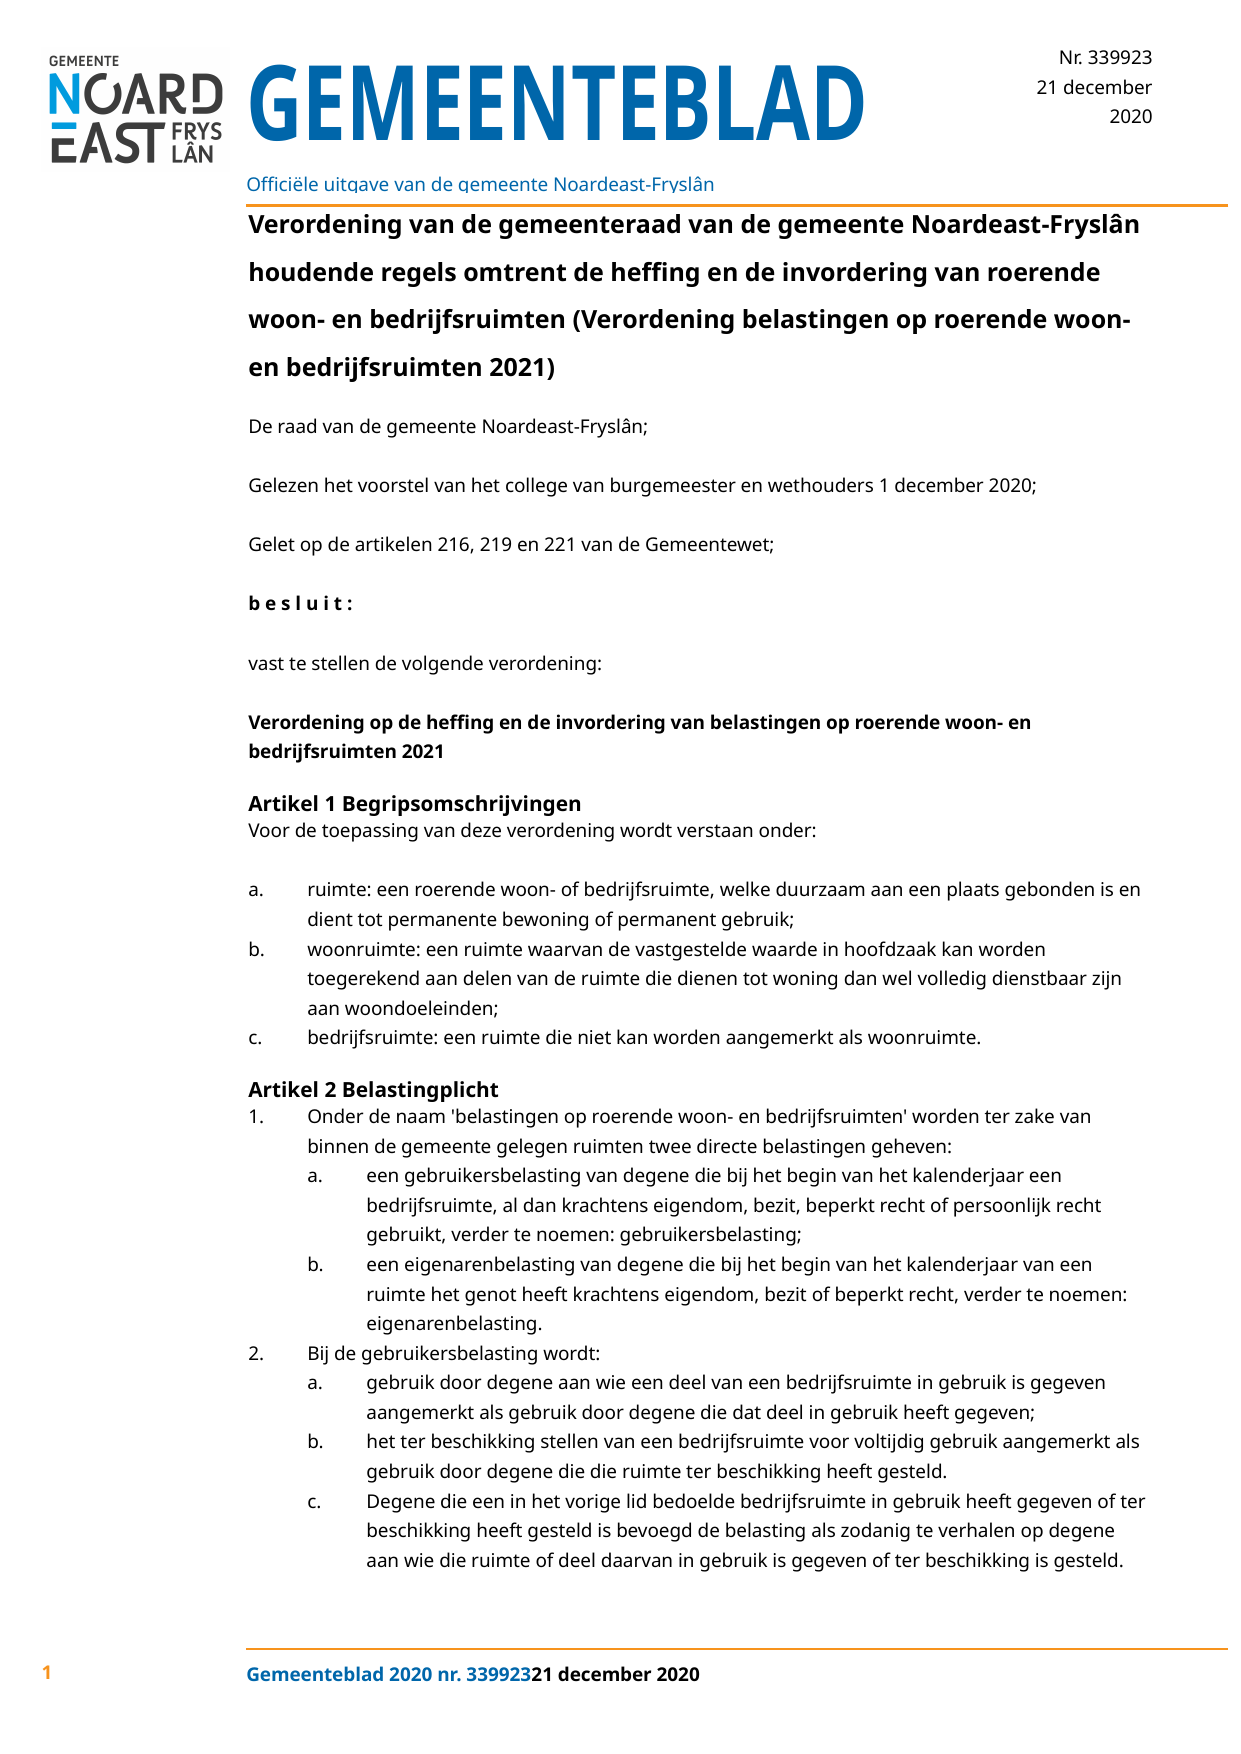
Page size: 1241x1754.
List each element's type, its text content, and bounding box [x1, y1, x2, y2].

text De raad van de gemeente Noardeast-Fryslân; [248, 413, 1152, 439]
list Bij de gebruikersbelasting wordt: [248, 1340, 1152, 1366]
picture [41, 47, 231, 172]
list ruimte: een roerende woon- of bedrijfsruimte, welke duurzaam aan een plaats gebonden is en dient tot permanente bewoning of permanent gebruik; [248, 877, 1152, 932]
list het ter beschikking stellen van een bedrijfsruimte voor voltijdig gebruik aangemerkt als gebruik door degene die die ruimte ter beschikking heeft gesteld. [307, 1429, 1152, 1484]
text Artikel 2 Belastingplicht [248, 1075, 1152, 1103]
list Onder de naam 'belastingen op roerende woon- en bedrijfsruimten' worden ter zake van binnen de gemeente gelegen ruimten twee directe belastingen geheven: [248, 1103, 1152, 1159]
text Verordening op de heffing en de invordering van belastingen op roerende woon- en bedrijfsruimten 2021 [248, 709, 1152, 764]
list woonruimte: een ruimte waarvan de vastgestelde waarde in hoofdzaak kan worden toegerekend aan delen van de ruimte die dienen tot woning dan wel volledig dienstbaar zijn aan woondoeleinden; [248, 936, 1152, 1021]
list een eigenarenbelasting van degene die bij het begin van het kalenderjaar van een ruimte het genot heeft krachtens eigendom, bezit of beperkt recht, verder te noemen: eigenarenbelasting. [307, 1251, 1152, 1336]
text Voor de toepassing van deze verordening wordt verstaan onder: [248, 817, 1152, 843]
text Gelet op de artikelen 216, 219 en 221 van de Gemeentewet; [248, 531, 1152, 557]
text vast te stellen de volgende verordening: [248, 650, 1152, 676]
text Verordening van de gemeenteraad van de gemeente Noardeast-Fryslân houdende regels omtrent de heffing en de invordering van roerende woon- en bedrijfsruimten (Verordening belastingen op roerende woon- en bedrijfsruimten 2021) [248, 207, 1152, 384]
list gebruik door degene aan wie een deel van een bedrijfsruimte in gebruik is gegeven aangemerkt als gebruik door degene die dat deel in gebruik heeft gegeven; [307, 1369, 1152, 1425]
text Gelezen het voorstel van het college van burgemeester en wethouders 1 december 2020; [248, 472, 1152, 498]
list Degene die een in het vorige lid bedoelde bedrijfsruimte in gebruik heeft gegeven of ter beschikking heeft gesteld is bevoegd de belasting als zodanig te verhalen op degene aan wie die ruimte of deel daarvan in gebruik is gegeven of ter beschikking is gesteld. [307, 1488, 1152, 1573]
list een gebruikersbelasting van degene die bij het begin van het kalenderjaar een bedrijfsruimte, al dan krachtens eigendom, bezit, beperkt recht of persoonlijk recht gebruikt, verder te noemen: gebruikersbelasting; [307, 1162, 1152, 1247]
list bedrijfsruimte: een ruimte die niet kan worden aangemerkt als woonruimte. [248, 1024, 1152, 1050]
text b e s l u i t : [248, 591, 1152, 616]
text Artikel 1 Begripsomschrijvingen [248, 789, 1152, 817]
